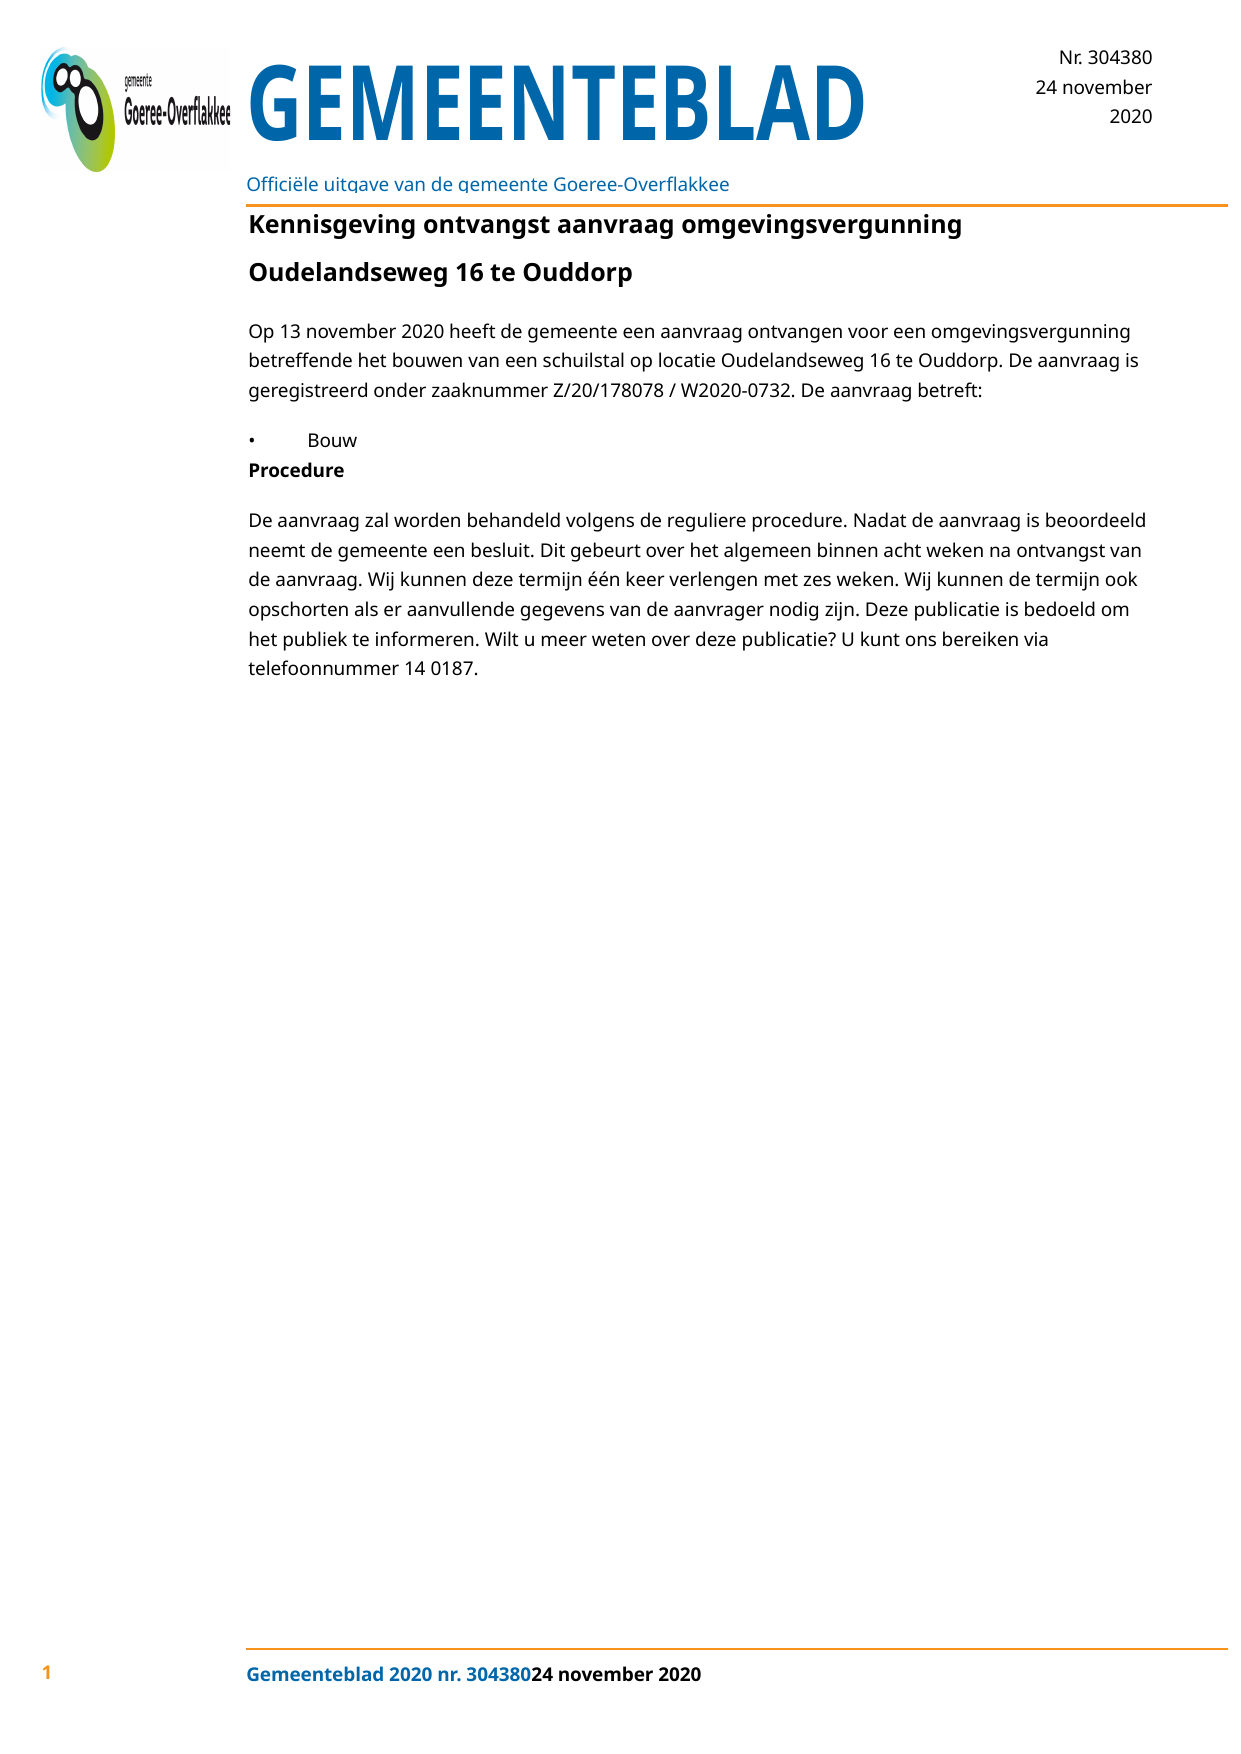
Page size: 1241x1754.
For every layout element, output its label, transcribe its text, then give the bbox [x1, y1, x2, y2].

text Kennisgeving ontvangst aanvraag omgevingsvergunning Oudelandseweg 16 te Ouddorp [248, 207, 1152, 288]
text De aanvraag zal worden behandeld volgens de reguliere procedure. Nadat de aanvraag is beoordeeld neemt de gemeente een besluit. Dit gebeurt over het algemeen binnen acht weken na ontvangst van de aanvraag. Wij kunnen deze termijn één keer verlengen met zes weken. Wij kunnen de termijn ook opschorten als er aanvullende gegevens van de aanvrager nodig zijn. Deze publicatie is bedoeld om het publiek te informeren. Wilt u meer weten over deze publicatie? U kunt ons bereiken via telefoonnummer 14 0187. [248, 507, 1152, 681]
picture [41, 47, 231, 172]
list Bouw [248, 427, 1152, 453]
text Procedure [248, 457, 1152, 483]
text Op 13 november 2020 heeft de gemeente een aanvraag ontvangen voor een omgevingsvergunning betreffende het bouwen van een schuilstal op locatie Oudelandseweg 16 te Ouddorp. De aanvraag is geregistreerd onder zaaknummer Z/20/178078 / W2020-0732. De aanvraag betreft: [248, 318, 1152, 403]
